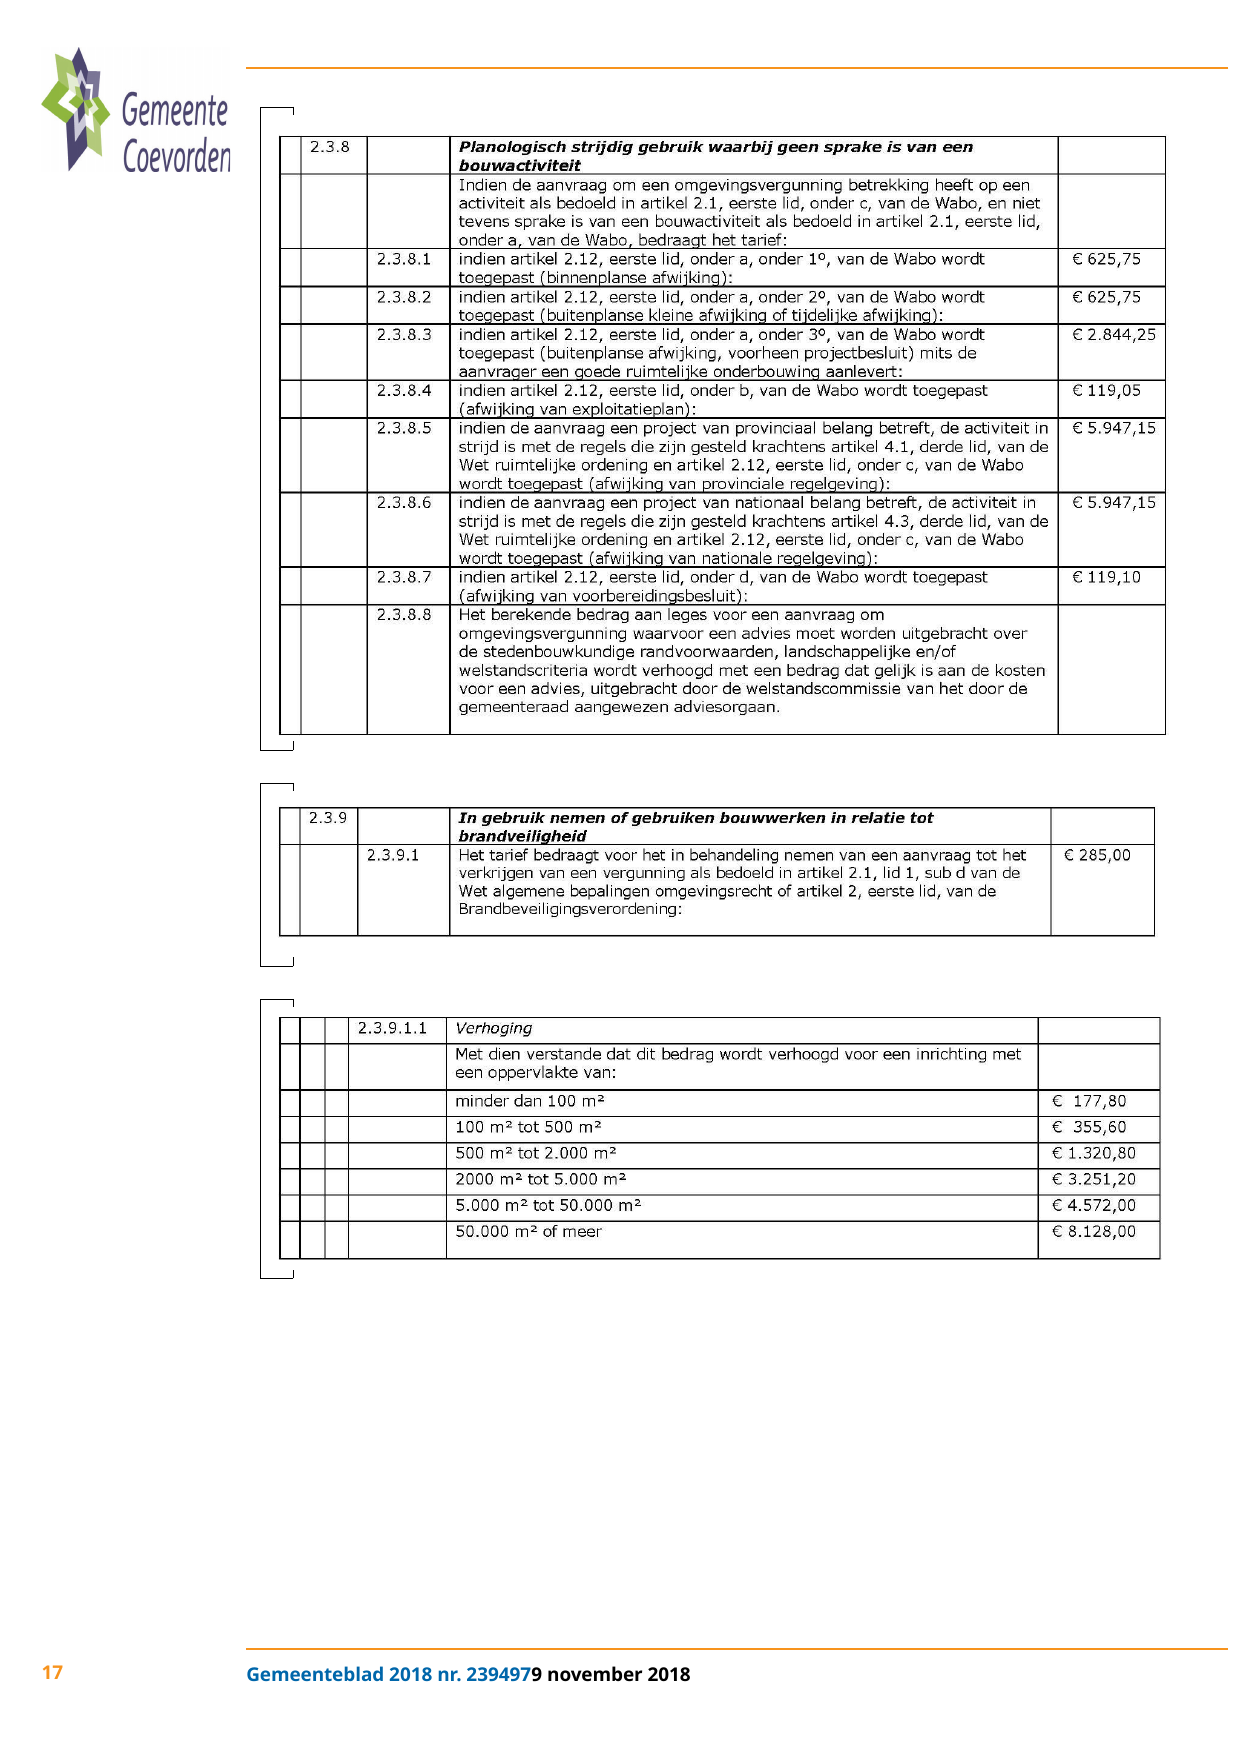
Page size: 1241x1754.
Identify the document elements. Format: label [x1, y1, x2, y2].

picture [268, 791, 1173, 957]
picture [268, 115, 1173, 741]
picture [41, 47, 231, 172]
picture [268, 1007, 1173, 1270]
